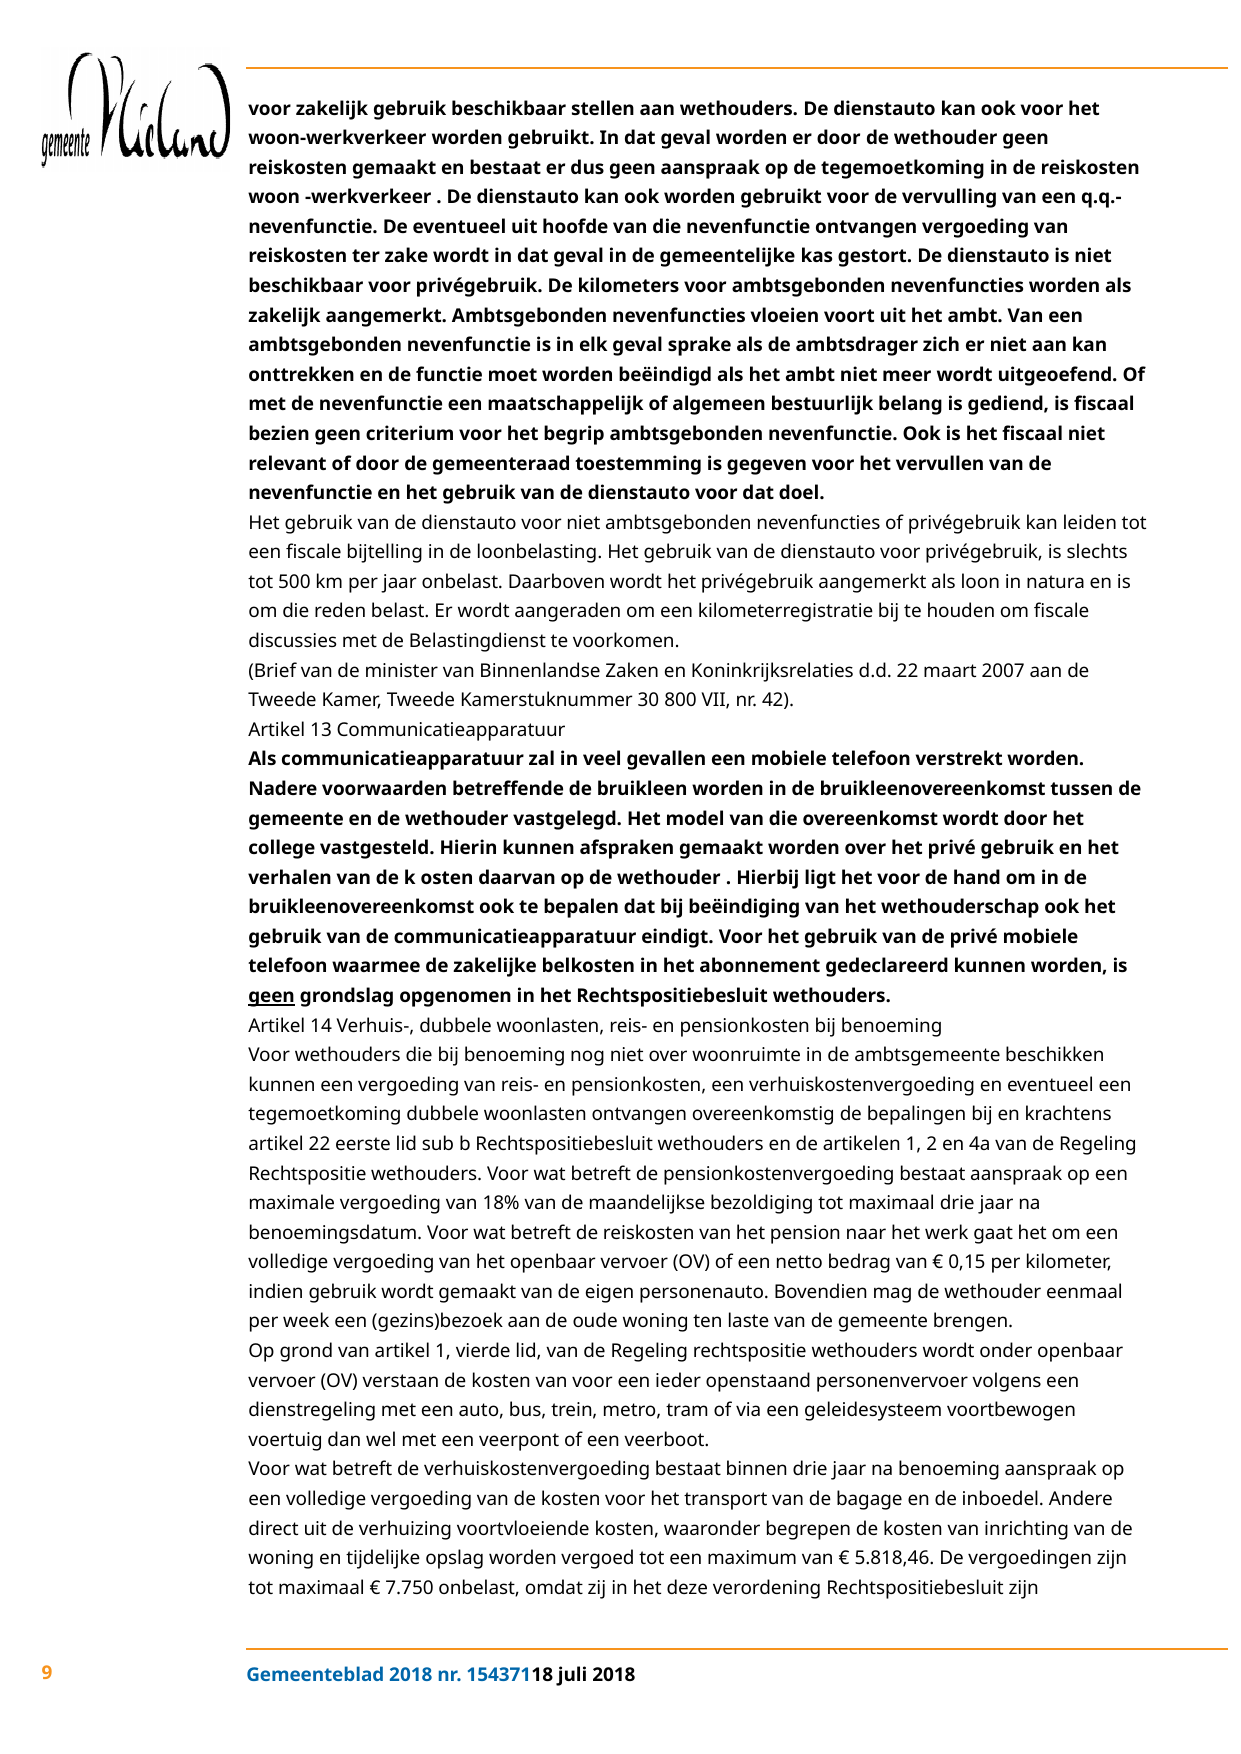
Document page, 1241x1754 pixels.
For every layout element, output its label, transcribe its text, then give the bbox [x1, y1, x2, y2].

picture [41, 47, 231, 172]
text Artikel 14 Verhuis-, dubbele woonlasten, reis- en pensionkosten bij benoeming [248, 1012, 1152, 1038]
text Artikel 13 Communicatieapparatuur [248, 716, 1152, 742]
text voor zakelijk gebruik beschikbaar stellen aan wethouders. De dienstauto kan ook voor het woon-werkverkeer worden gebruikt. In dat geval worden er door de wethouder geen reiskosten gemaakt en bestaat er dus geen aanspraak op de tegemoetkoming in de reiskosten woon -werkverkeer . De dienstauto kan ook worden gebruikt voor de vervulling van een q.q.-nevenfunctie. De eventueel uit hoofde van die nevenfunctie ontvangen vergoeding van reiskosten ter zake wordt in dat geval in de gemeentelijke kas gestort. De dienstauto is niet beschikbaar voor privégebruik. De kilometers voor ambtsgebonden nevenfuncties worden als zakelijk aangemerkt. Ambtsgebonden nevenfuncties vloeien voort uit het ambt. Van een ambtsgebonden nevenfunctie is in elk geval sprake als de ambtsdrager zich er niet aan kan onttrekken en de functie moet worden beëindigd als het ambt niet meer wordt uitgeoefend. Of met de nevenfunctie een maatschappelijk of algemeen bestuurlijk belang is gediend, is fiscaal bezien geen criterium voor het begrip ambtsgebonden nevenfunctie. Ook is het fiscaal niet relevant of door de gemeenteraad toestemming is gegeven voor het vervullen van de nevenfunctie en het gebruik van de dienstauto voor dat doel. [248, 95, 1152, 505]
text Voor wat betreft de verhuiskostenvergoeding bestaat binnen drie jaar na benoeming aanspraak op een volledige vergoeding van de kosten voor het transport van de bagage en de inboedel. Andere direct uit de verhuizing voortvloeiende kosten, waaronder begrepen de kosten van inrichting van de woning en tijdelijke opslag worden vergoed tot een maximum van € 5.818,46. De vergoedingen zijn tot maximaal € 7.750 onbelast, omdat zij in het deze verordening Rechtspositiebesluit zijn [248, 1456, 1152, 1600]
text Als communicatieapparatuur zal in veel gevallen een mobiele telefoon verstrekt worden. Nadere voorwaarden betreffende de bruikleen worden in de bruikleenovereenkomst tussen de gemeente en de wethouder vastgelegd. Het model van die overeenkomst wordt door het college vastgesteld. Hierin kunnen afspraken gemaakt worden over het privé gebruik en het verhalen van de k osten daarvan op de wethouder . Hierbij ligt het voor de hand om in de bruikleenovereenkomst ook te bepalen dat bij beëindiging van het wethouderschap ook het gebruik van de communicatieapparatuur eindigt. Voor het gebruik van de privé mobiele telefoon waarmee de zakelijke belkosten in het abonnement gedeclareerd kunnen worden, is geen grondslag opgenomen in het Rechtspositiebesluit wethouders. [248, 746, 1152, 1008]
text Op grond van artikel 1, vierde lid, van de Regeling rechtspositie wethouders wordt onder openbaar vervoer (OV) verstaan de kosten van voor een ieder openstaand personenvervoer volgens een dienstregeling met een auto, bus, trein, metro, tram of via een geleidesysteem voortbewogen voertuig dan wel met een veerpont of een veerboot. [248, 1337, 1152, 1452]
text Het gebruik van de dienstauto voor niet ambtsgebonden nevenfuncties of privégebruik kan leiden tot een fiscale bijtelling in de loonbelasting. Het gebruik van de dienstauto voor privégebruik, is slechts tot 500 km per jaar onbelast. Daarboven wordt het privégebruik aangemerkt als loon in natura en is om die reden belast. Er wordt aangeraden om een kilometerregistratie bij te houden om fiscale discussies met de Belastingdienst te voorkomen. [248, 509, 1152, 653]
text Voor wethouders die bij benoeming nog niet over woonruimte in de ambtsgemeente beschikken kunnen een vergoeding van reis- en pensionkosten, een verhuiskostenvergoeding en eventueel een tegemoetkoming dubbele woonlasten ontvangen overeenkomstig de bepalingen bij en krachtens artikel 22 eerste lid sub b Rechtspositiebesluit wethouders en de artikelen 1, 2 en 4a van de Regeling Rechtspositie wethouders. Voor wat betreft de pensionkostenvergoeding bestaat aanspraak op een maximale vergoeding van 18% van de maandelijkse bezoldiging tot maximaal drie jaar na benoemingsdatum. Voor wat betreft de reiskosten van het pension naar het werk gaat het om een volledige vergoeding van het openbaar vervoer (OV) of een netto bedrag van € 0,15 per kilometer, indien gebruik wordt gemaakt van de eigen personenauto. Bovendien mag de wethouder eenmaal per week een (gezins)bezoek aan de oude woning ten laste van de gemeente brengen. [248, 1041, 1152, 1333]
text (Brief van de minister van Binnenlandse Zaken en Koninkrijksrelaties d.d. 22 maart 2007 aan de Tweede Kamer, Tweede Kamerstuknummer 30 800 VII, nr. 42). [248, 657, 1152, 712]
